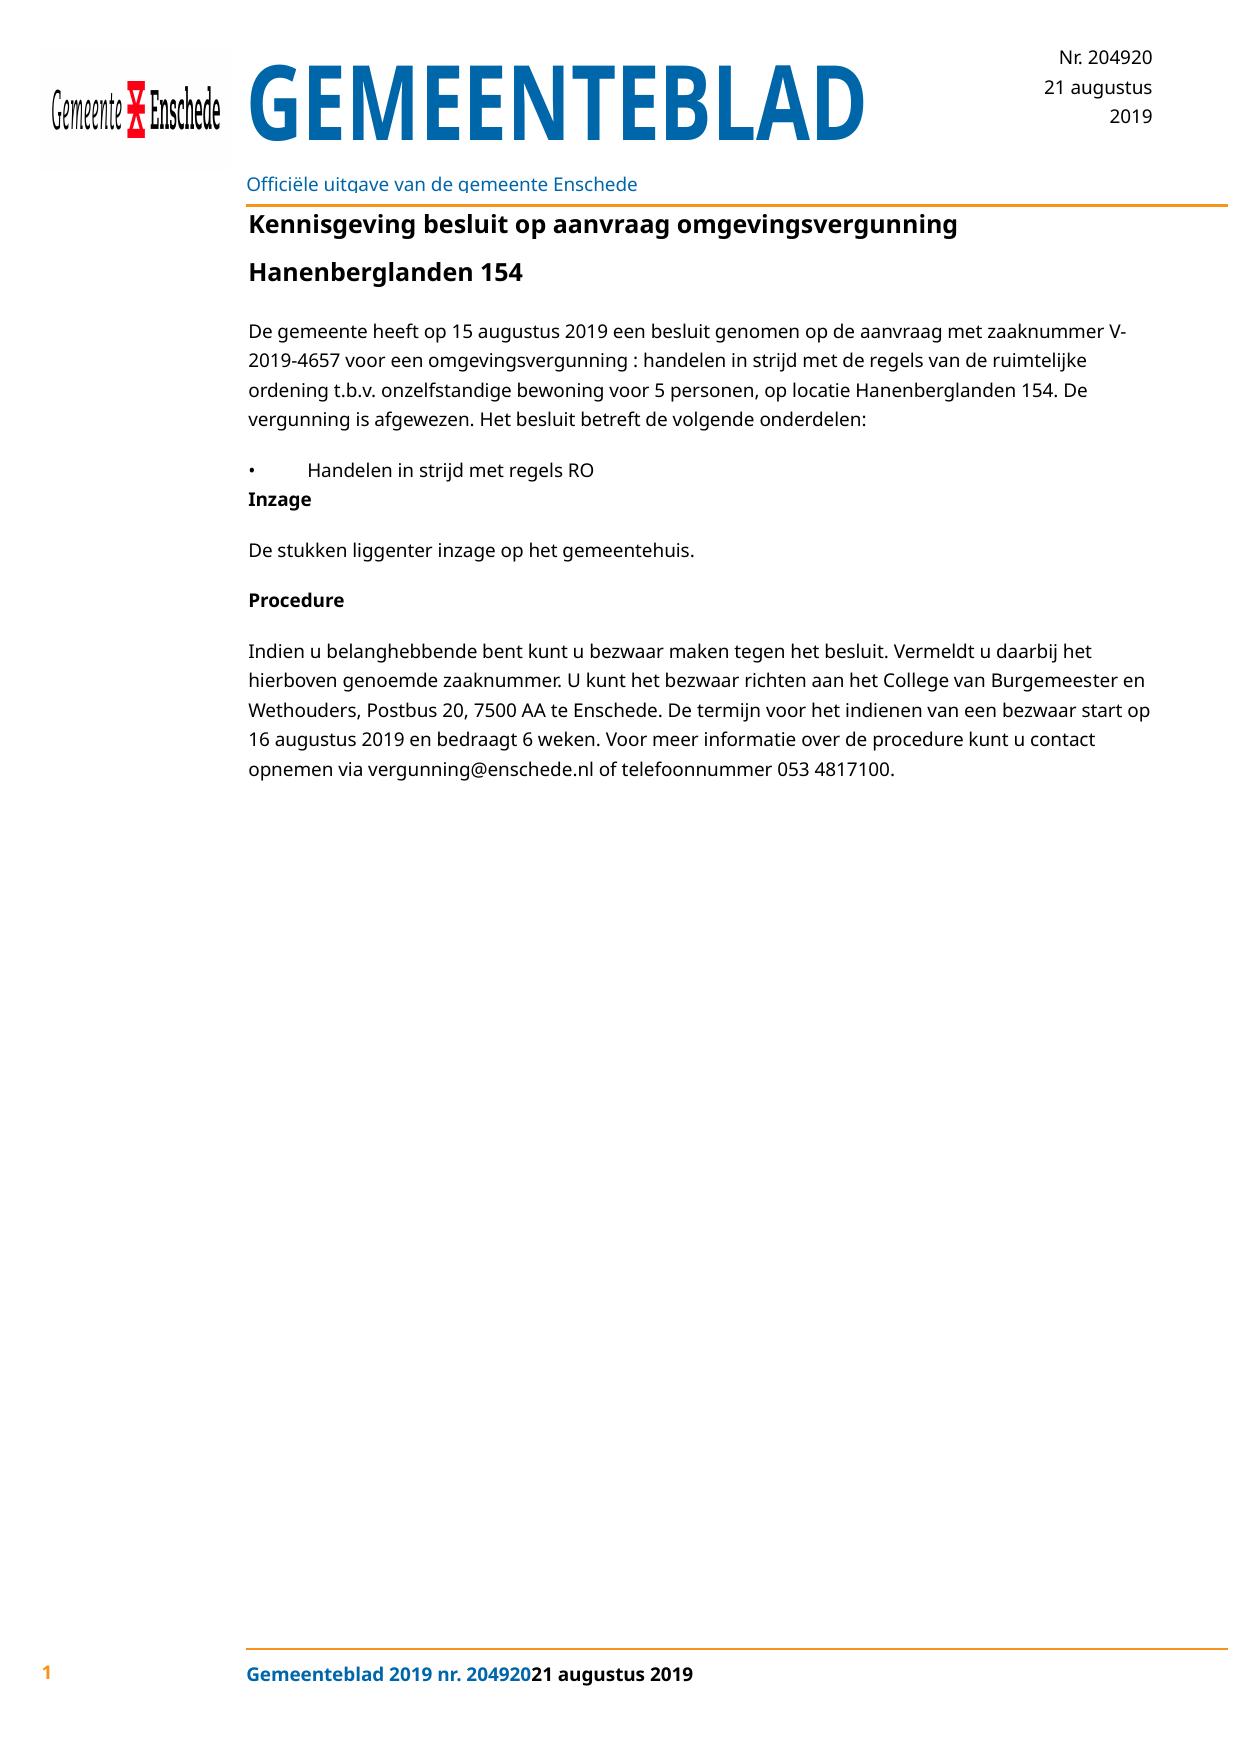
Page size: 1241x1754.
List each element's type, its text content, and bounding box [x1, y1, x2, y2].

text De stukken liggenter inzage op het gemeentehuis. [248, 537, 1152, 563]
text Inzage [248, 487, 1152, 512]
picture [41, 47, 231, 172]
text De gemeente heeft op 15 augustus 2019 een besluit genomen op de aanvraag met zaaknummer V-2019-4657 voor een omgevingsvergunning : handelen in strijd met de regels van de ruimtelijke ordening t.b.v. onzelfstandige bewoning voor 5 personen, op locatie Hanenberglanden 154. De vergunning is afgewezen. Het besluit betreft de volgende onderdelen: [248, 318, 1152, 432]
text Kennisgeving besluit op aanvraag omgevingsvergunning Hanenberglanden 154 [248, 207, 1152, 288]
list Handelen in strijd met regels RO [248, 457, 1152, 483]
text Procedure [248, 587, 1152, 613]
text Indien u belanghebbende bent kunt u bezwaar maken tegen het besluit. Vermeldt u daarbij het hierboven genoemde zaaknummer. U kunt het bezwaar richten aan het College van Burgemees­ter en Wethouders, Postbus 20, 7500 AA te Enschede. De termijn voor het indienen van een bezwaar start op 16 augustus 2019 en bedraagt 6 weken. Voor meer informatie over de procedure kunt u contact opnemen via vergunning@enschede.nl of telefoonnummer 053 4817100. [248, 638, 1152, 782]
